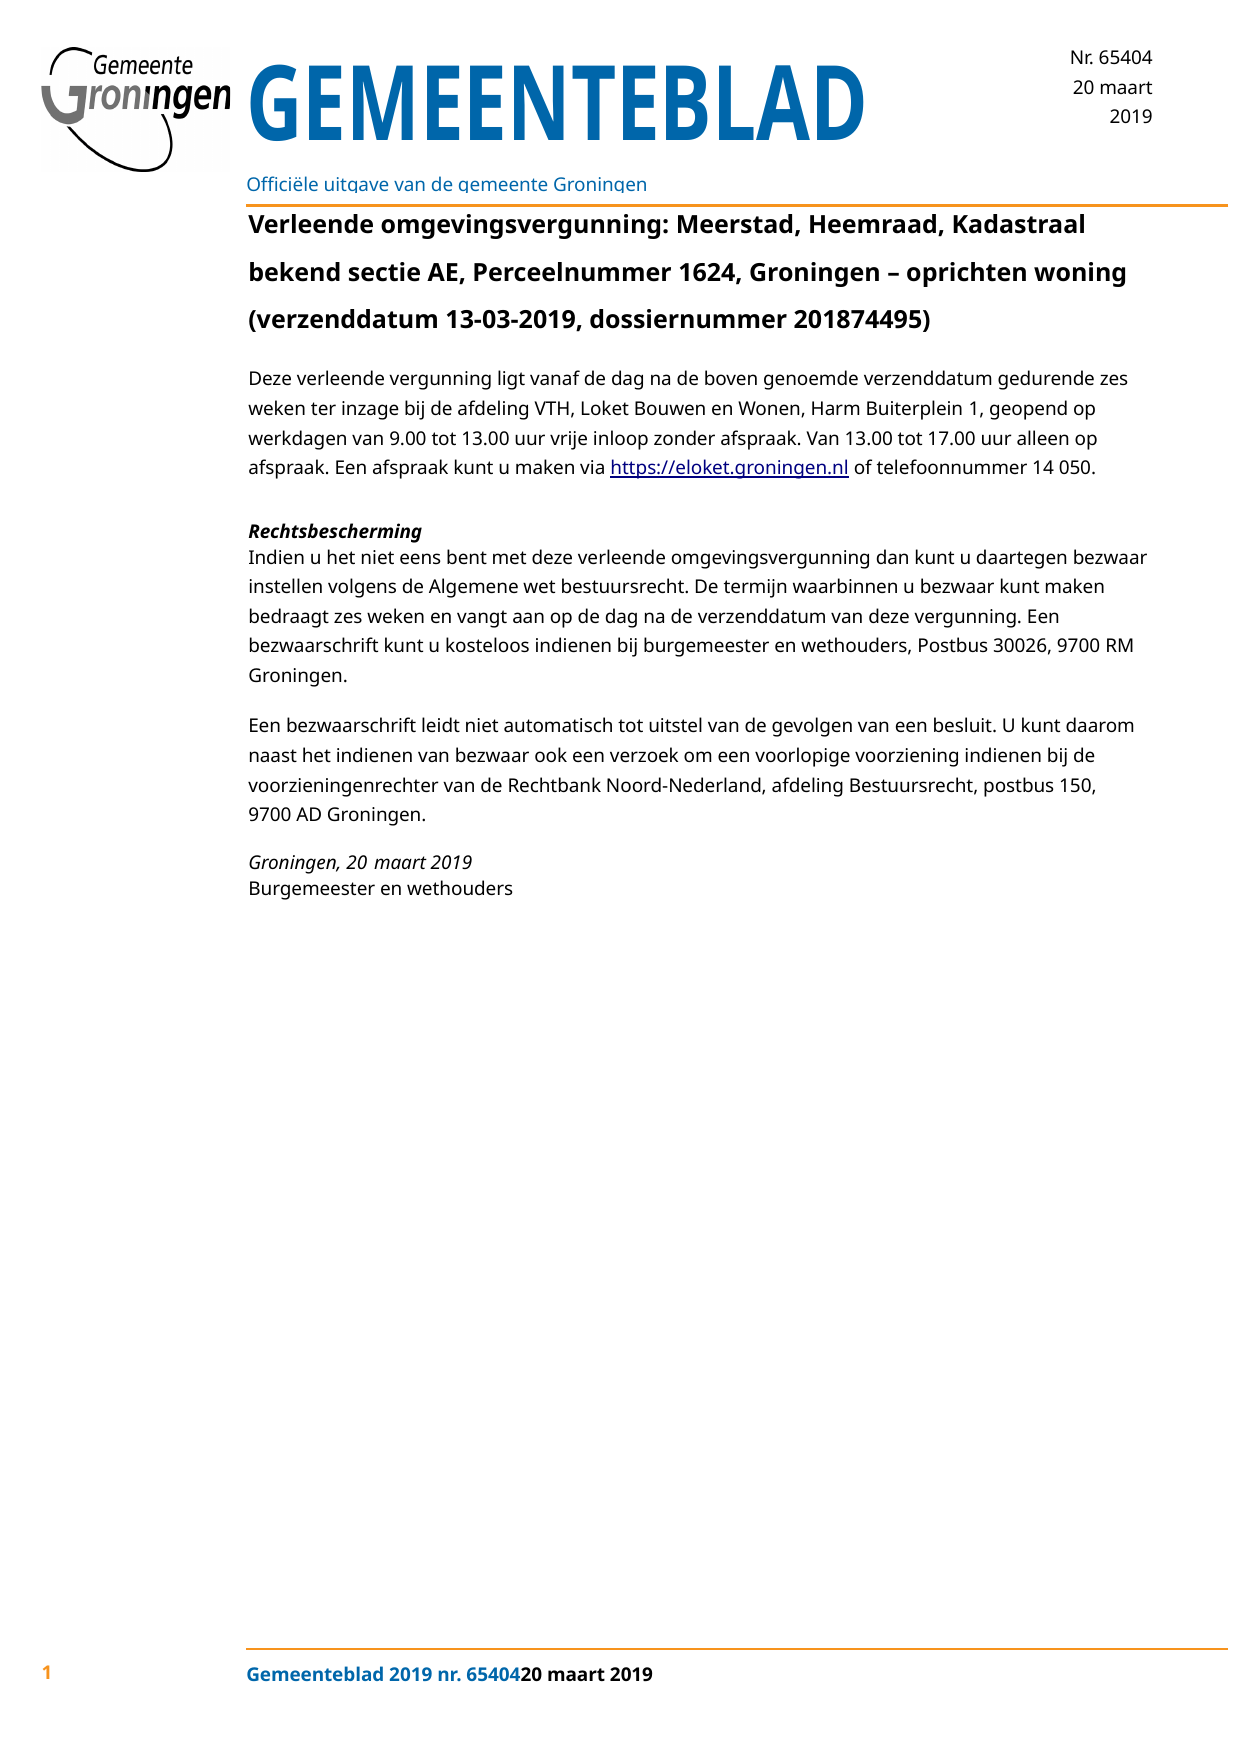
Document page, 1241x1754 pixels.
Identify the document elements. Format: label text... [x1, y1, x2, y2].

text Indien u het niet eens bent met deze verleende omgevingsvergunning dan kunt u daartegen bezwaar instellen volgens de Algemene wet bestuursrecht. De termijn waarbinnen u bezwaar kunt maken bedraagt zes weken en vangt aan op de dag na de verzenddatum van deze vergunning. Een bezwaarschrift kunt u kosteloos indienen bij burgemeester en wethouders, Postbus 30026, 9700 RM Groningen. [248, 544, 1152, 688]
text Een bezwaarschrift leidt niet automatisch tot uitstel van de gevolgen van een besluit. U kunt daarom naast het indienen van bezwaar ook een verzoek om een voorlopige voorziening indienen bij de voorzieningenrechter van de Rechtbank Noord-Nederland, afdeling Bestuursrecht, postbus 150, 9700 AD Groningen. [248, 713, 1152, 827]
text Rechtsbescherming [248, 518, 1152, 544]
text Burgemeester en wethouders [248, 875, 1152, 901]
text Verleende omgevingsvergunning: Meerstad, Heemraad, Kadastraal bekend sectie AE, Perceelnummer 1624, Groningen – oprichten woning (verzenddatum 13-03-2019, dossiernummer 201874495) [248, 207, 1152, 336]
picture [41, 47, 231, 172]
text Deze verleende vergunning ligt vanaf de dag na de boven genoemde verzenddatum gedurende zes weken ter inzage bij de afdeling VTH, Loket Bouwen en Wonen, Harm Buiterplein 1, geopend op werkdagen van 9.00 tot 13.00 uur vrije inloop zonder afspraak. Van 13.00 tot 17.00 uur alleen op afspraak. Een afspraak kunt u maken via https://eloket.groningen.nl of telefoonnummer 14 050. [248, 366, 1152, 480]
text Groningen, 20 maart 2019 [248, 849, 1152, 875]
